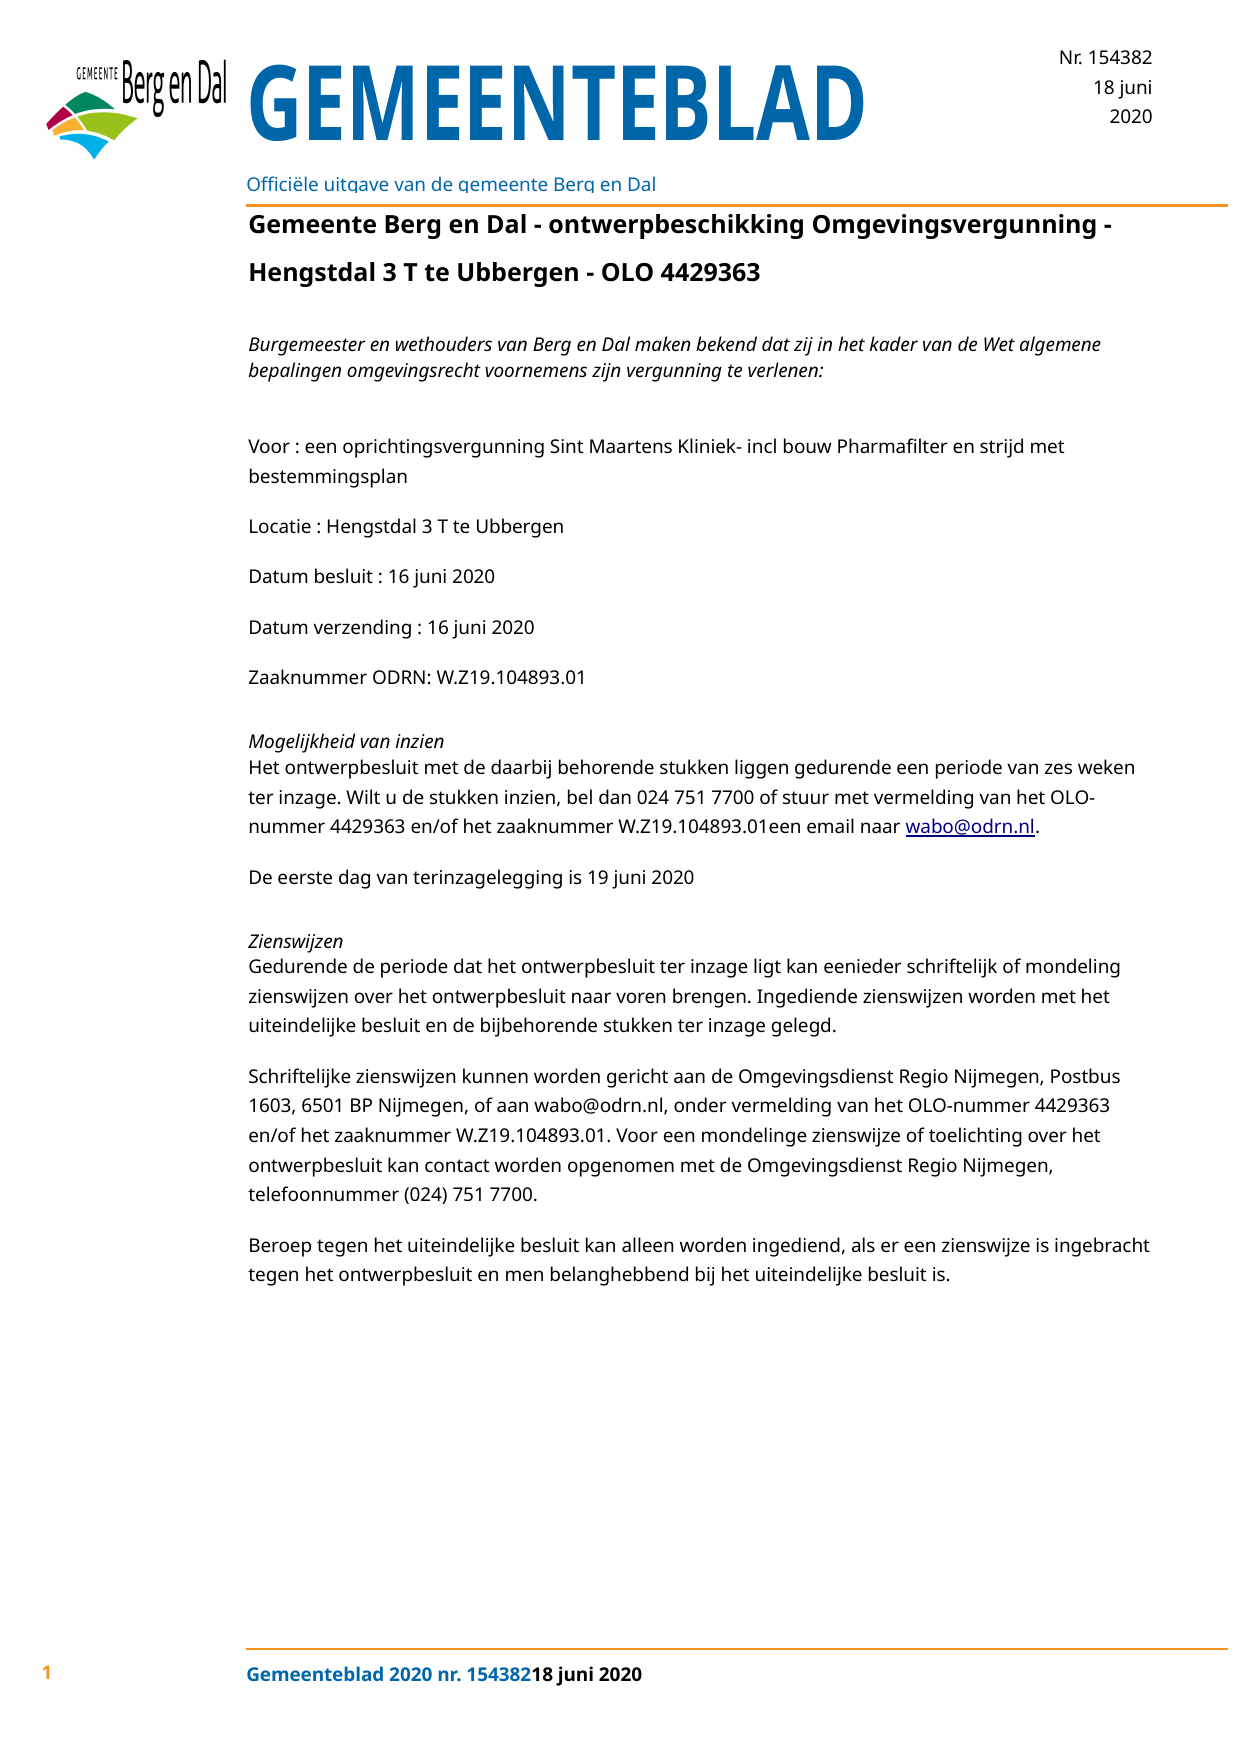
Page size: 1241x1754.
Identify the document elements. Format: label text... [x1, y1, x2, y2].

text Datum verzending : 16 juni 2020 [248, 614, 1152, 640]
text Mogelijkheid van inzien [248, 728, 1152, 754]
text Het ontwerpbesluit met de daarbij behorende stukken liggen gedurende een periode van zes weken ter inzage. Wilt u de stukken inzien, bel dan 024 751 7700 of stuur met vermelding van het OLO-nummer 4429363 en/of het zaaknummer W.Z19.104893.01een email naar wabo@odrn.nl. [248, 754, 1152, 839]
picture [41, 47, 231, 172]
text Voor : een oprichtingsvergunning Sint Maartens Kliniek- incl bouw Pharmafilter en strijd met bestemmingsplan [248, 433, 1152, 489]
text De eerste dag van terinzagelegging is 19 juni 2020 [248, 864, 1152, 889]
text Gemeente Berg en Dal - ontwerpbeschikking Omgevingsvergunning - Hengstdal 3 T te Ubbergen - OLO 4429363 [248, 207, 1152, 288]
text Locatie : Hengstdal 3 T te Ubbergen [248, 513, 1152, 539]
text Schriftelijke zienswijzen kunnen worden gericht aan de Omgevingsdienst Regio Nijmegen, Postbus 1603, 6501 BP Nijmegen, of aan wabo@odrn.nl, onder vermelding van het OLO-nummer 4429363 en/of het zaaknummer W.Z19.104893.01. Voor een mondelinge zienswijze of toelichting over het ontwerpbesluit kan contact worden opgenomen met de Omgevingsdienst Regio Nijmegen, telefoonnummer (024) 751 7700. [248, 1063, 1152, 1207]
text Datum besluit : 16 juni 2020 [248, 564, 1152, 589]
text Beroep tegen het uiteindelijke besluit kan alleen worden ingediend, als er een zienswijze is ingebracht tegen het ontwerpbesluit en men belanghebbend bij het uiteindelijke besluit is. [248, 1232, 1152, 1287]
text Burgemeester en wethouders van Berg en Dal maken bekend dat zij in het kader van de Wet algemene bepalingen omgevingsrecht voornemens zijn vergunning te verlenen: [248, 331, 1152, 383]
text Zienswijzen [248, 928, 1152, 953]
text Zaaknummer ODRN: W.Z19.104893.01 [248, 664, 1152, 690]
text Gedurende de periode dat het ontwerpbesluit ter inzage ligt kan eenieder schriftelijk of mondeling zienswijzen over het ontwerpbesluit naar voren brengen. Ingediende zienswijzen worden met het uiteindelijke besluit en de bijbehorende stukken ter inzage gelegd. [248, 953, 1152, 1038]
